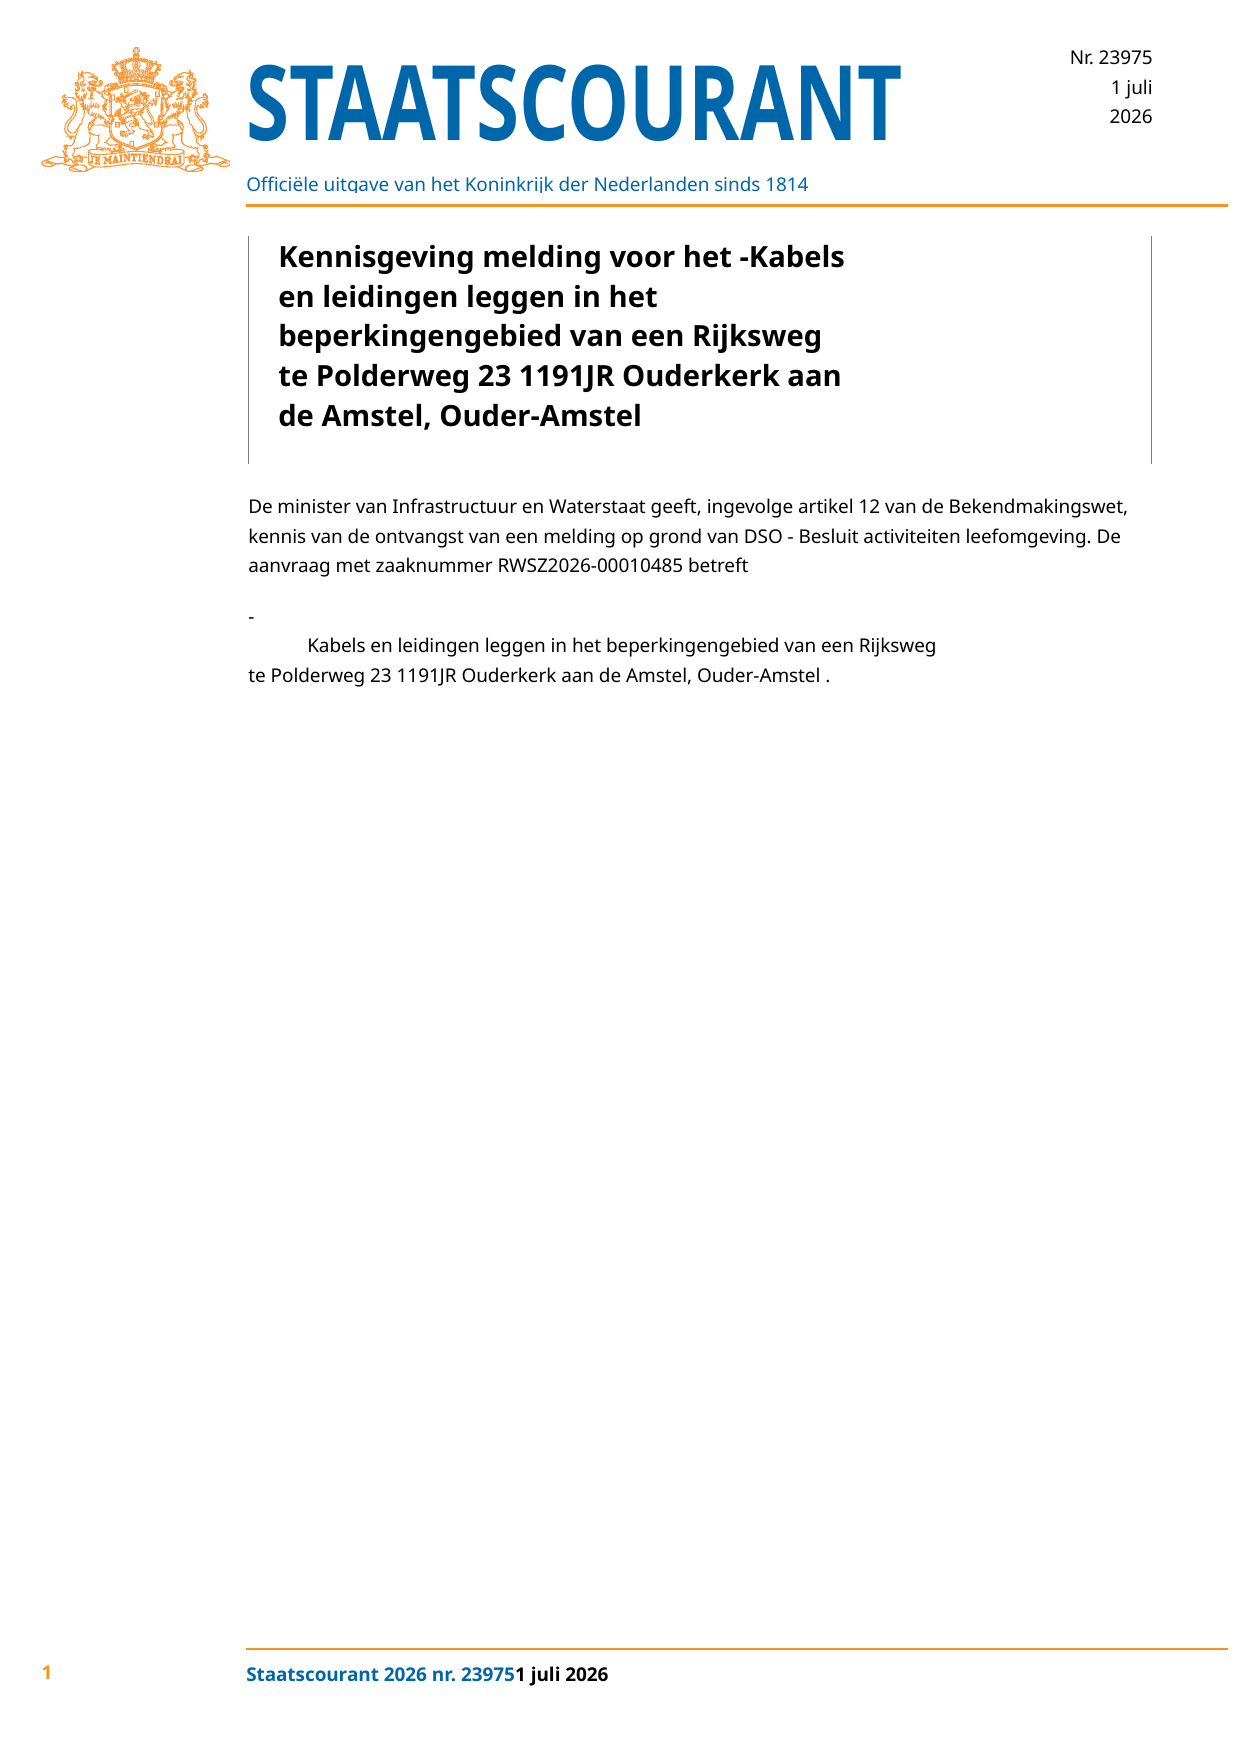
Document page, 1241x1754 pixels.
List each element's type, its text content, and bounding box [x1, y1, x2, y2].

table_header [850, 414, 1151, 464]
picture [41, 47, 231, 172]
table_header [1090, 236, 1151, 413]
text te Polderweg 23 1191JR Ouderkerk aan de Amstel, Ouder-Amstel . [248, 662, 1152, 688]
text De minister van Infrastructuur en Waterstaat geeft, ingevolge artikel 12 van de Bekendmakingswet, kennis van de ontvangst van een melding op grond van DSO - Besluit activiteiten leefomgeving. De aanvraag met zaaknummer RWSZ2026-00010485 betreft [248, 493, 1152, 578]
table_header Kennisgeving melding voor het -Kabels en leidingen leggen in het beperkingengebied van een Rijksweg te Polderweg 23 1191JR Ouderkerk aan de Amstel, Ouder-Amstel [249, 236, 850, 464]
picture [912, 236, 1090, 414]
list Kabels en leidingen leggen in het beperkingengebied van een Rijksweg [248, 632, 1152, 658]
table_header [850, 236, 912, 413]
